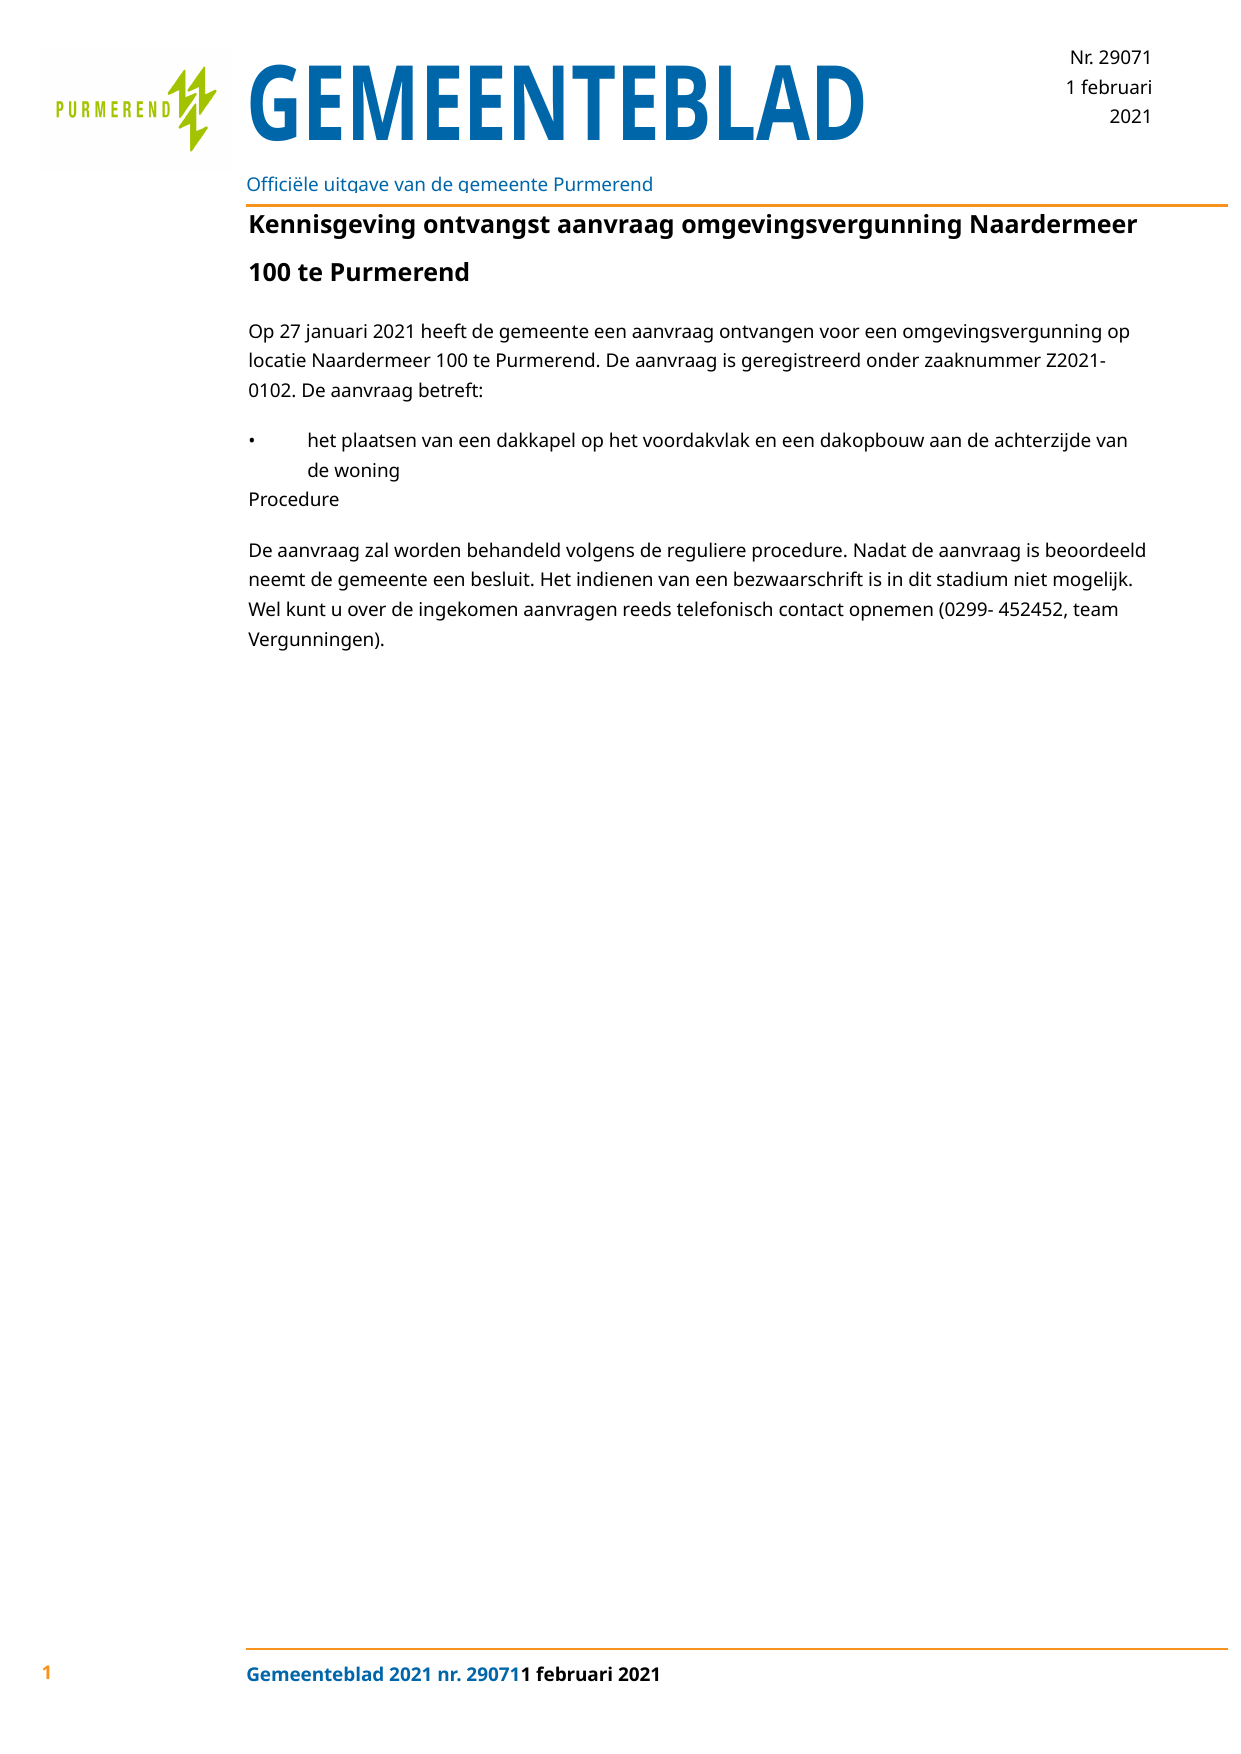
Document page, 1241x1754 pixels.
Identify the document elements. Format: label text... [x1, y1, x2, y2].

text De aanvraag zal worden behandeld volgens de reguliere procedure. Nadat de aanvraag is beoordeeld neemt de gemeente een besluit. Het indienen van een bezwaarschrift is in dit stadium niet mogelijk. Wel kunt u over de ingekomen aanvragen reeds telefonisch contact opnemen (0299- 452452, team Vergunningen). [248, 537, 1152, 652]
text Op 27 januari 2021 heeft de gemeente een aanvraag ontvangen voor een omgevingsvergunning op locatie Naardermeer 100 te Purmerend. De aanvraag is geregistreerd onder zaaknummer Z2021-0102. De aanvraag betreft: [248, 318, 1152, 403]
list het plaatsen van een dakkapel op het voordakvlak en een dakopbouw aan de achterzijde van de woning [248, 427, 1152, 483]
picture [41, 47, 231, 172]
text Kennisgeving ontvangst aanvraag omgevingsvergunning Naardermeer 100 te Purmerend [248, 207, 1152, 288]
text Procedure [248, 487, 1152, 512]
